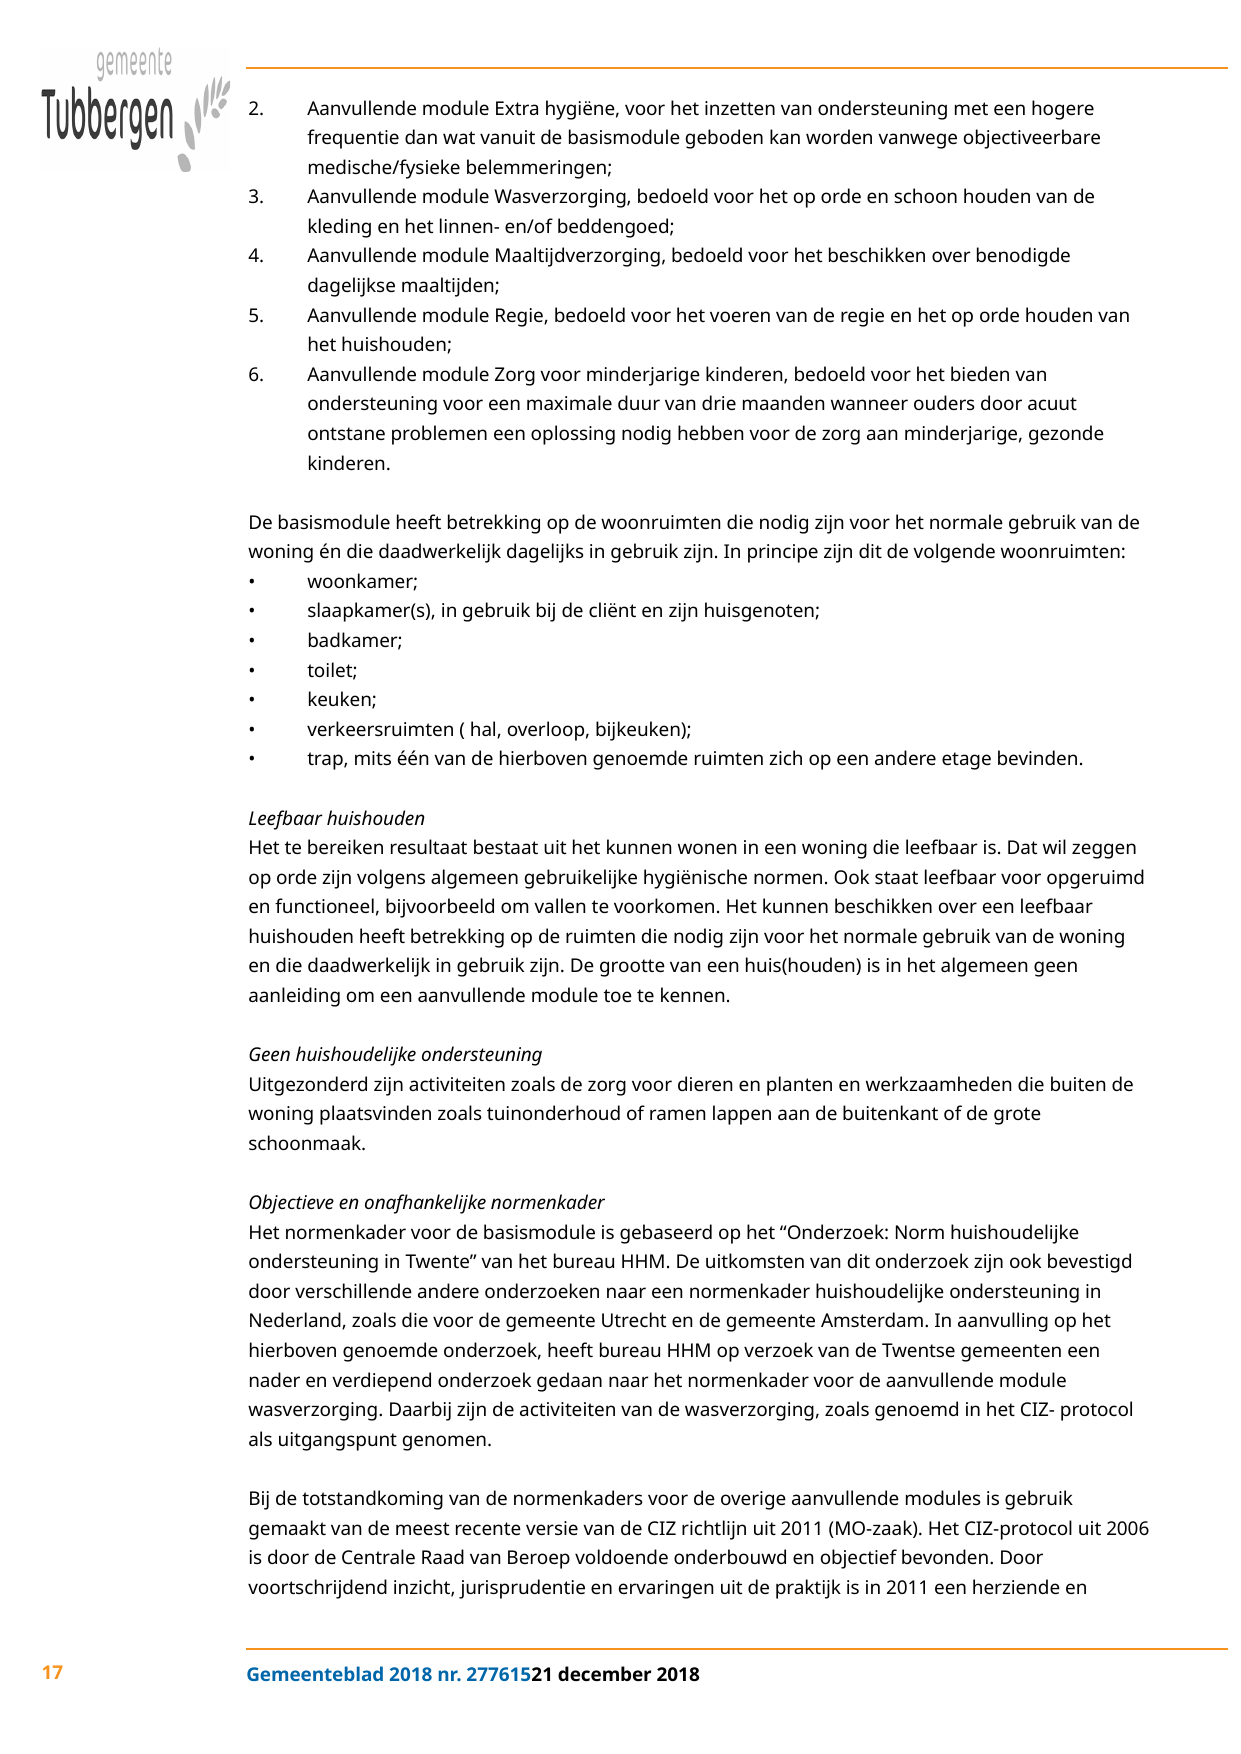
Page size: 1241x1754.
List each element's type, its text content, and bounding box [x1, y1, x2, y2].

list Aanvullende module Zorg voor minderjarige kinderen, bedoeld voor het bieden van ondersteuning voor een maximale duur van drie maanden wanneer ouders door acuut ontstane problemen een oplossing nodig hebben voor de zorg aan minderjarige, gezonde kinderen. [248, 361, 1152, 476]
text Geen huishoudelijke ondersteuning [248, 1041, 1152, 1067]
text Leefbaar huishouden [248, 805, 1152, 831]
list trap, mits één van de hierboven genoemde ruimten zich op een andere etage bevinden. [248, 746, 1152, 771]
list verkeersruimten ( hal, overloop, bijkeuken); [248, 716, 1152, 742]
list Aanvullende module Maaltijdverzorging, bedoeld voor het beschikken over benodigde dagelijkse maaltijden; [248, 243, 1152, 298]
text Objectieve en onafhankelijke normenkader [248, 1189, 1152, 1215]
list Aanvullende module Wasverzorging, bedoeld voor het op orde en schoon houden van de kleding en het linnen- en/of beddengoed; [248, 183, 1152, 239]
text Het normenkader voor de basismodule is gebaseerd op het “Onderzoek: Norm huishoudelijke ondersteuning in Twente” van het bureau HHM. De uitkomsten van dit onderzoek zijn ook bevestigd door verschillende andere onderzoeken naar een normenkader huishoudelijke ondersteuning in Nederland, zoals die voor de gemeente Utrecht en de gemeente Amsterdam. In aanvulling op het hierboven genoemde onderzoek, heeft bureau HHM op verzoek van de Twentse gemeenten een nader en verdiepend onderzoek gedaan naar het normenkader voor de aanvullende module wasverzorging. Daarbij zijn de activiteiten van de wasverzorging, zoals genoemd in het CIZ- protocol als uitgangspunt genomen. [248, 1219, 1152, 1452]
list Aanvullende module Extra hygiëne, voor het inzetten van ondersteuning met een hogere frequentie dan wat vanuit de basismodule geboden kan worden vanwege objectiveerbare medische/fysieke belemmeringen; [248, 95, 1152, 180]
list Aanvullende module Regie, bedoeld voor het voeren van de regie en het op orde houden van het huishouden; [248, 302, 1152, 357]
text Uitgezonderd zijn activiteiten zoals de zorg voor dieren en planten en werkzaamheden die buiten de woning plaatsvinden zoals tuinonderhoud of ramen lappen aan de buitenkant of de grote schoonmaak. [248, 1071, 1152, 1156]
text De basismodule heeft betrekking op de woonruimten die nodig zijn voor het normale gebruik van de woning én die daadwerkelijk dagelijks in gebruik zijn. In principe zijn dit de volgende woonruimten: [248, 509, 1152, 564]
list woonkamer; [248, 568, 1152, 594]
text Het te bereiken resultaat bestaat uit het kunnen wonen in een woning die leefbaar is. Dat wil zeggen op orde zijn volgens algemeen gebruikelijke hygiënische normen. Ook staat leefbaar voor opgeruimd en functioneel, bijvoorbeeld om vallen te voorkomen. Het kunnen beschikken over een leefbaar huishouden heeft betrekking op de ruimten die nodig zijn voor het normale gebruik van de woning en die daadwerkelijk in gebruik zijn. De grootte van een huis(houden) is in het algemeen geen aanleiding om een aanvullende module toe te kennen. [248, 834, 1152, 1008]
list toilet; [248, 657, 1152, 683]
list keuken; [248, 686, 1152, 712]
text Bij de totstandkoming van de normenkaders voor de overige aanvullende modules is gebruik gemaakt van de meest recente versie van de CIZ richtlijn uit 2011 (MO-zaak). Het CIZ-protocol uit 2006 is door de Centrale Raad van Beroep voldoende onderbouwd en objectief bevonden. Door voortschrijdend inzicht, jurisprudentie en ervaringen uit de praktijk is in 2011 een herziende en [248, 1485, 1152, 1600]
picture [41, 47, 231, 172]
list badkamer; [248, 627, 1152, 653]
list slaapkamer(s), in gebruik bij de cliënt en zijn huisgenoten; [248, 598, 1152, 623]
